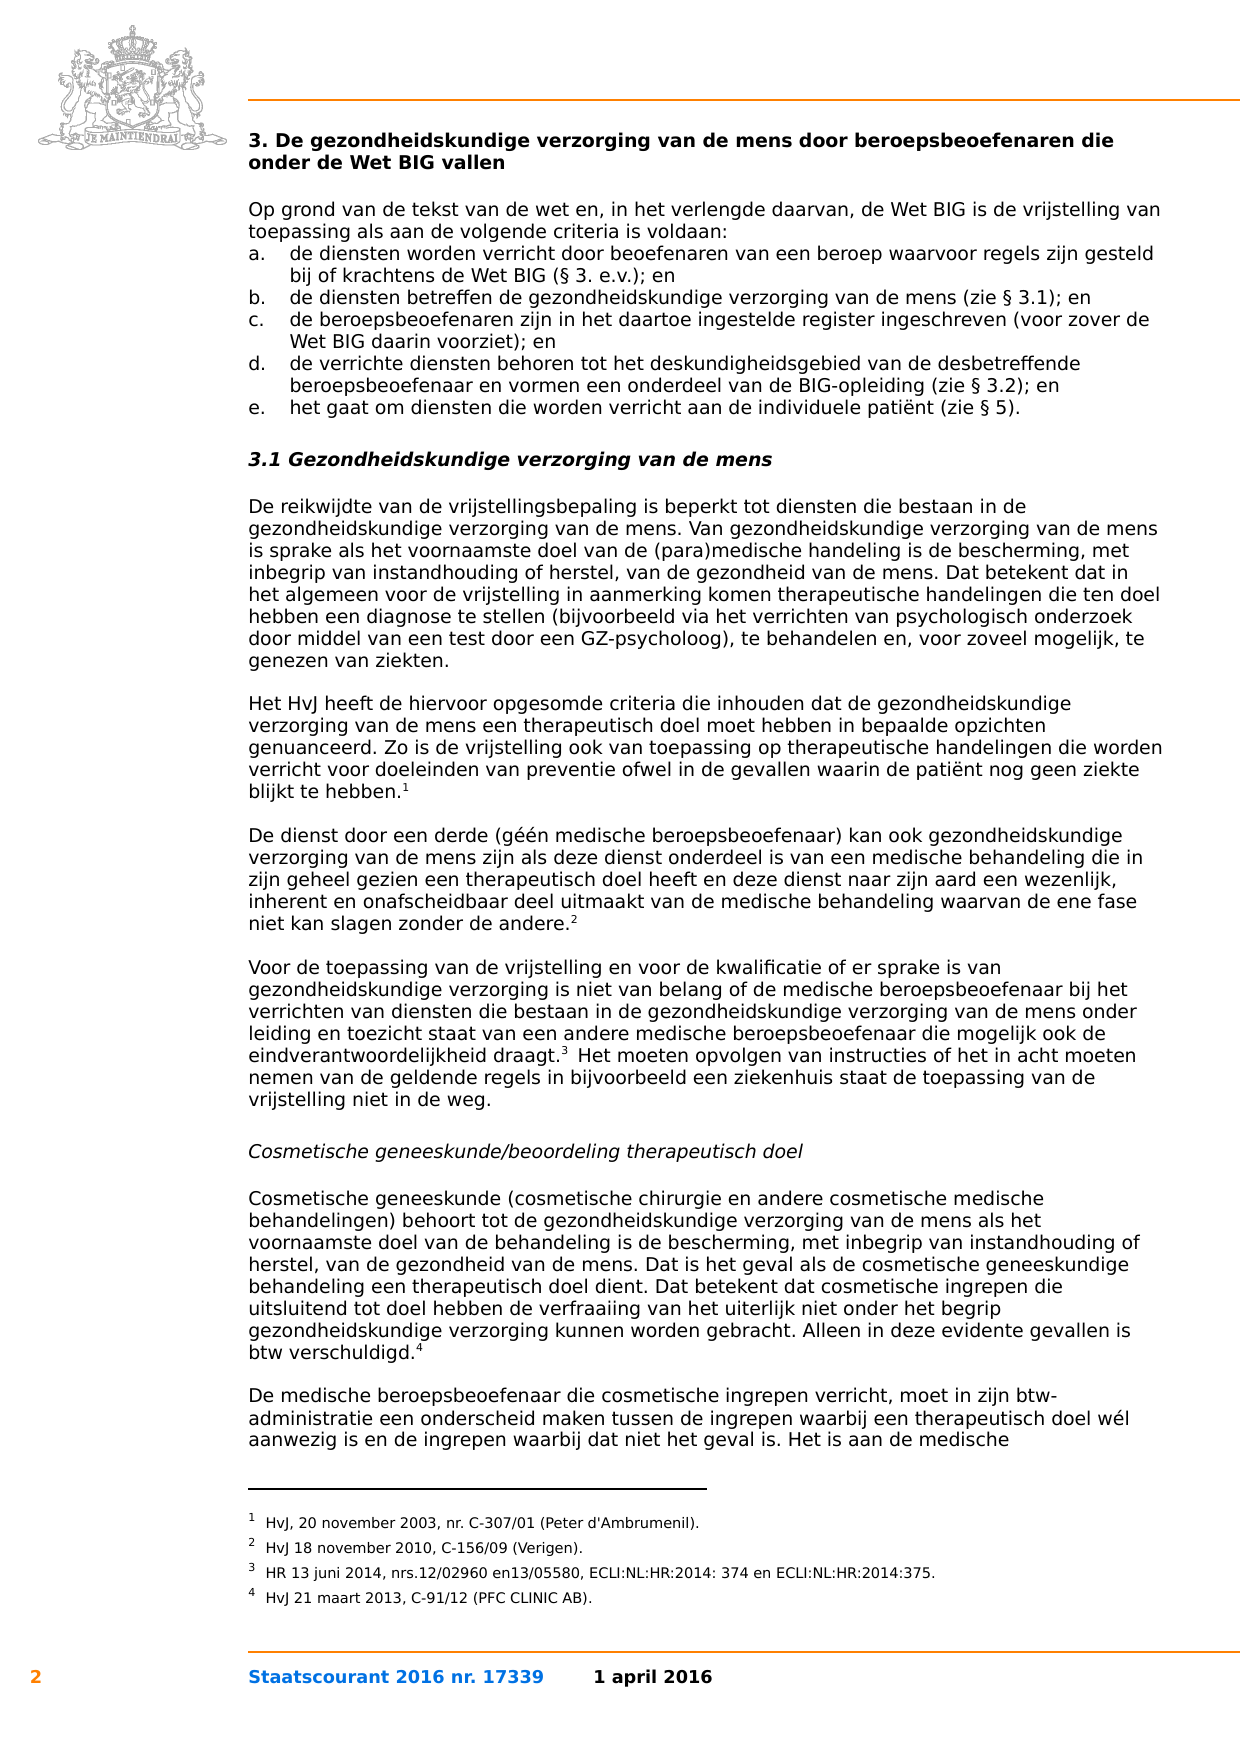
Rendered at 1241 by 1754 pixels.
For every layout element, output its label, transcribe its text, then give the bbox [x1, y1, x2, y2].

picture [38, 25, 227, 150]
subtitle Cosmetische geneeskunde/beoordeling therapeutisch doel [248, 1141, 1163, 1163]
text Cosmetische geneeskunde (cosmetische chirurgie en andere cosmetische medische behandelingen) behoort tot de gezondheidskundige verzorging van de mens als het voornaamste doel van de behandeling is de bescherming, met inbegrip van instandhouding of herstel, van de gezondheid van de mens. Dat is het geval als de cosmetische geneeskundige behandeling een therapeutisch doel dient. Dat betekent dat cosmetische ingrepen die uitsluitend tot doel hebben de verfraaiing van het uiterlijk niet onder het begrip gezondheidskundige verzorging kunnen worden gebracht. Alleen in deze evidente gevallen is btw verschuldigd. [248, 1188, 1163, 1363]
text De medische beroepsbeoefenaar die cosmetische ingrepen verricht, moet in zijn btw-administratie een onderscheid maken tussen de ingrepen waarbij een therapeutisch doel wél aanwezig is en de ingrepen waarbij dat niet het geval is. Het is aan de medische [248, 1385, 1163, 1451]
text d. de verrichte diensten behoren tot het deskundigheidsgebied van de desbetreffende beroepsbeoefenaar en vormen een onderdeel van de BIG-opleiding (zie § 3.2); en [248, 353, 1163, 397]
text Op grond van de tekst van de wet en, in het verlengde daarvan, de Wet BIG is de vrijstelling van toepassing als aan de volgende criteria is voldaan: [248, 199, 1163, 243]
text a. de diensten worden verricht door beoefenaren van een beroep waarvoor regels zijn gesteld bij of krachtens de Wet BIG (§ 3. e.v.); en [248, 243, 1163, 287]
text HvJ 21 maart 2013, C-91/12 (PFC CLINIC AB). [248, 1586, 1163, 1608]
subtitle 3.1 Gezondheidskundige verzorging van de mens [248, 449, 1163, 471]
text b. de diensten betreffen de gezondheidskundige verzorging van de mens (zie § 3.1); en [248, 287, 1163, 309]
text e. het gaat om diensten die worden verricht aan de individuele patiënt (zie § 5). [248, 397, 1163, 419]
text Het HvJ heeft de hiervoor opgesomde criteria die inhouden dat de gezondheidskundige verzorging van de mens een therapeutisch doel moet hebben in bepaalde opzichten genuanceerd. Zo is de vrijstelling ook van toepassing op therapeutische handelingen die worden verricht voor doeleinden van preventie ofwel in de gevallen waarin de patiënt nog geen ziekte blijkt te hebben. [248, 693, 1163, 803]
text Voor de toepassing van de vrijstelling en voor de kwalificatie of er sprake is van gezondheidskundige verzorging is niet van belang of de medische beroepsbeoefenaar bij het verrichten van diensten die bestaan in de gezondheidskundige verzorging van de mens onder leiding en toezicht staat van een andere medische beroepsbeoefenaar die mogelijk ook de eindverantwoordelijkheid draagt. Het moeten opvolgen van instructies of het in acht moeten nemen van de geldende regels in bijvoorbeeld een ziekenhuis staat de toepassing van de vrijstelling niet in de weg. [248, 957, 1163, 1111]
text De dienst door een derde (géén medische beroepsbeoefenaar) kan ook gezondheidskundige verzorging van de mens zijn als deze dienst onderdeel is van een medische behandeling die in zijn geheel gezien een therapeutisch doel heeft en deze dienst naar zijn aard een wezenlijk, inherent en onafscheidbaar deel uitmaakt van de medische behandeling waarvan de ene fase niet kan slagen zonder de andere. [248, 825, 1163, 935]
subtitle 3. De gezondheidskundige verzorging van de mens door beroepsbeoefenaren die onder de Wet BIG vallen [248, 130, 1163, 174]
text c. de beroepsbeoefenaren zijn in het daartoe ingestelde register ingeschreven (voor zover de Wet BIG daarin voorziet); en [248, 309, 1163, 353]
text HR 13 juni 2014, nrs.12/02960 en13/05580, ECLI:NL:HR:2014: 374 en ECLI:NL:HR:2014:375. [248, 1561, 1163, 1583]
text HvJ 18 november 2010, C-156/09 (Verigen). [248, 1536, 1163, 1558]
text De reikwijdte van de vrijstellingsbepaling is beperkt tot diensten die bestaan in de gezondheidskundige verzorging van de mens. Van gezondheidskundige verzorging van de mens is sprake als het voornaamste doel van de (para)medische handeling is de bescherming, met inbegrip van instandhouding of herstel, van de gezondheid van de mens. Dat betekent dat in het algemeen voor de vrijstelling in aanmerking komen therapeutische handelingen die ten doel hebben een diagnose te stellen (bijvoorbeeld via het verrichten van psychologisch onderzoek door middel van een test door een GZ-psycholoog), te behandelen en, voor zoveel mogelijk, te genezen van ziekten. [248, 496, 1163, 671]
text HvJ, 20 november 2003, nr. C-307/01 (Peter d'Ambrumenil). [248, 1511, 1163, 1533]
